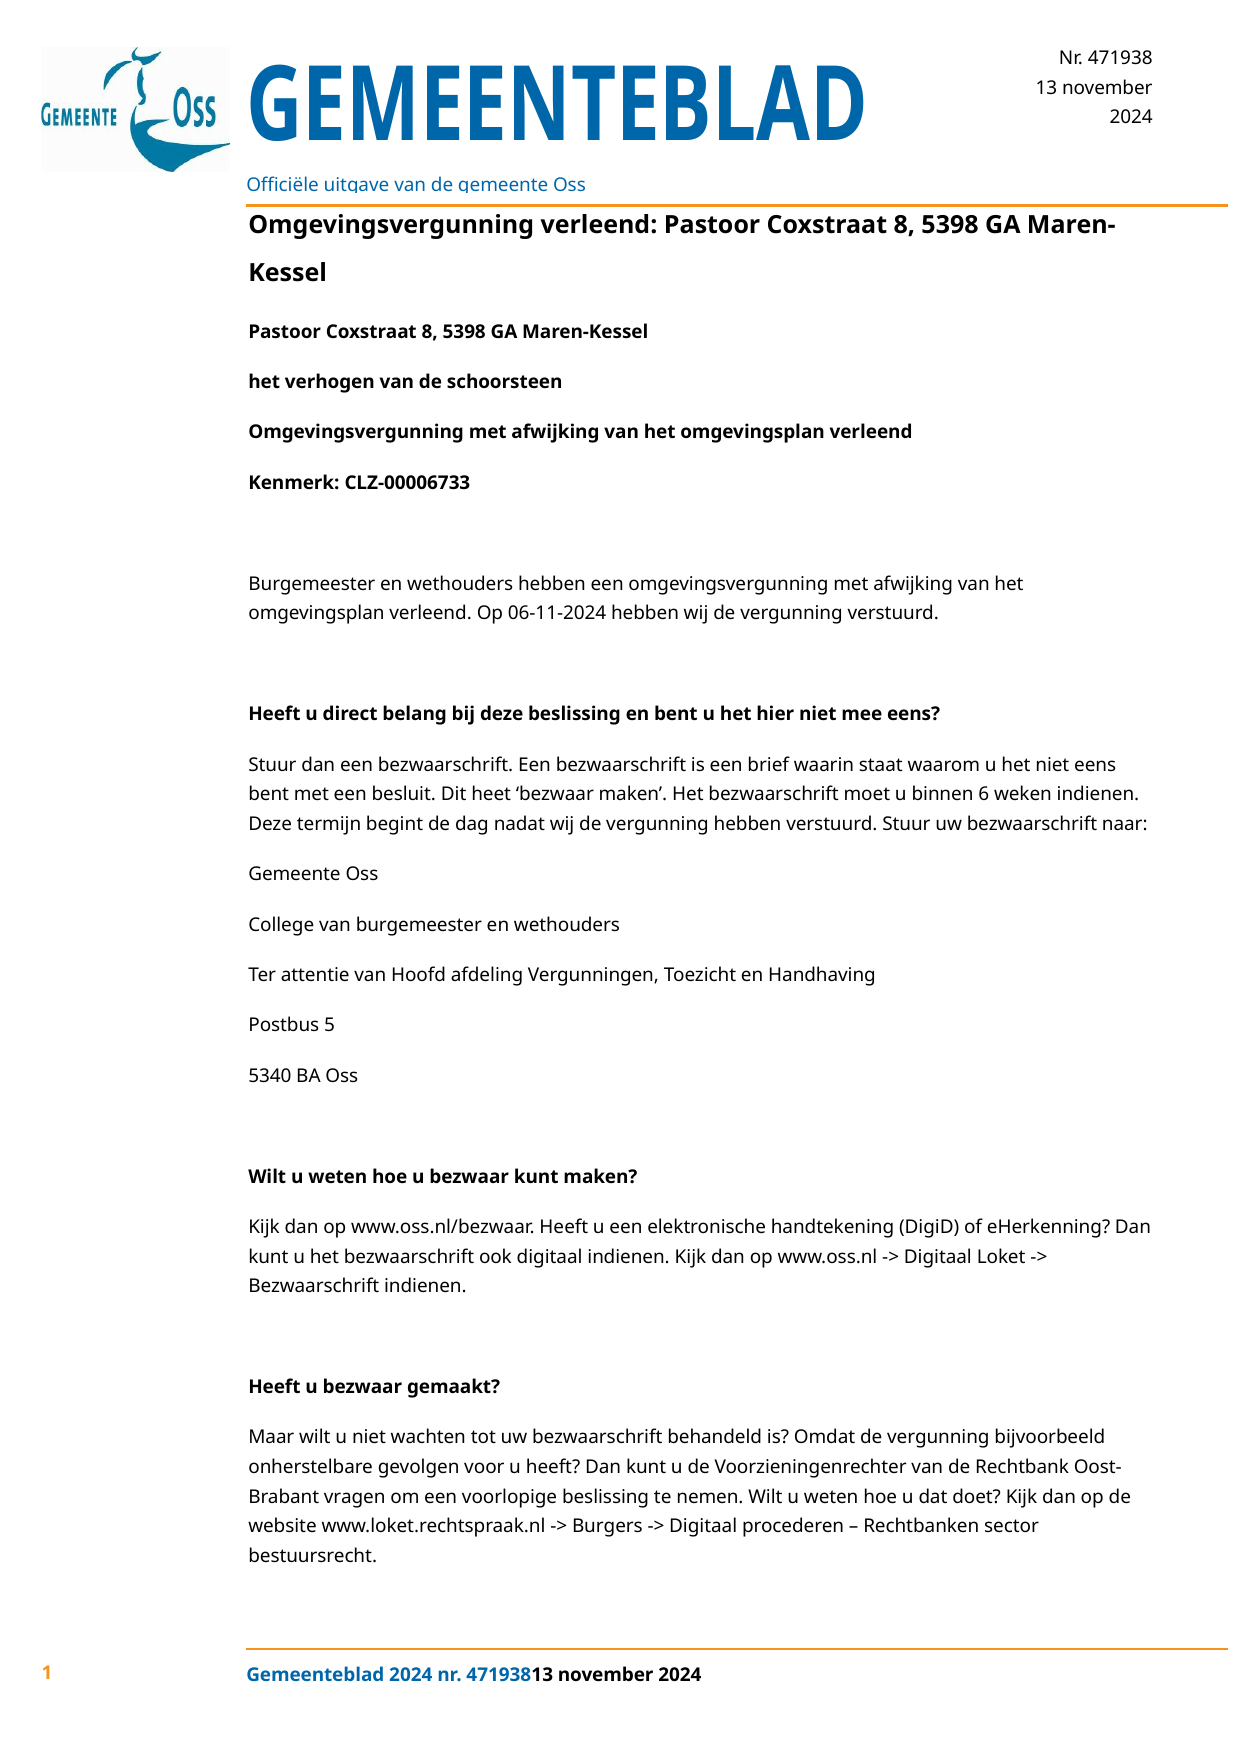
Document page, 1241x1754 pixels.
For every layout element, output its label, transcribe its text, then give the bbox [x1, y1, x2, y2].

text Wilt u weten hoe u bezwaar kunt maken? [248, 1163, 1152, 1189]
text Kijk dan op www.oss.nl/bezwaar. Heeft u een elektronische handtekening (DigiD) of eHerkenning? Dan kunt u het bezwaarschrift ook digitaal indienen. Kijk dan op www.oss.nl -> Digitaal Loket -> Bezwaarschrift indienen. [248, 1213, 1152, 1298]
text Heeft u bezwaar gemaakt? [248, 1373, 1152, 1399]
text Gemeente Oss [248, 860, 1152, 886]
text Heeft u direct belang bij deze beslissing en bent u het hier niet mee eens? [248, 700, 1152, 726]
text het verhogen van de schoorsteen [248, 368, 1152, 394]
text Postbus 5 [248, 1012, 1152, 1037]
text Kenmerk: CLZ-00006733 [248, 469, 1152, 495]
text Pastoor Coxstraat 8, 5398 GA Maren-Kessel [248, 318, 1152, 344]
picture [41, 47, 231, 172]
text Stuur dan een bezwaarschrift. Een bezwaarschrift is een brief waarin staat waarom u het niet eens bent met een besluit. Dit heet ‘bezwaar maken’. Het bezwaarschrift moet u binnen 6 weken indienen. Deze termijn begint de dag nadat wij de vergunning hebben verstuurd. Stuur uw bezwaarschrift naar: [248, 751, 1152, 836]
text College van burgemeester en wethouders [248, 911, 1152, 937]
text Maar wilt u niet wachten tot uw bezwaarschrift behandeld is? Omdat de vergunning bijvoorbeeld onherstelbare gevolgen voor u heeft? Dan kunt u de Voorzieningenrechter van de Rechtbank Oost-Brabant vragen om een voorlopige beslissing te nemen. Wilt u weten hoe u dat doet? Kijk dan op de website www.loket.rechtspraak.nl -> Burgers -> Digitaal procederen – Rechtbanken sector bestuursrecht. [248, 1424, 1152, 1568]
text Burgemeester en wethouders hebben een omgevingsvergunning met afwijking van het omgevingsplan verleend. Op 06-11-2024 hebben wij de vergunning verstuurd. [248, 570, 1152, 625]
text Omgevingsvergunning verleend: Pastoor Coxstraat 8, 5398 GA Maren-Kessel [248, 207, 1152, 288]
text 5340 BA Oss [248, 1062, 1152, 1088]
text Omgevingsvergunning met afwijking van het omgevingsplan verleend [248, 419, 1152, 444]
text Ter attentie van Hoofd afdeling Vergunningen, Toezicht en Handhaving [248, 961, 1152, 987]
